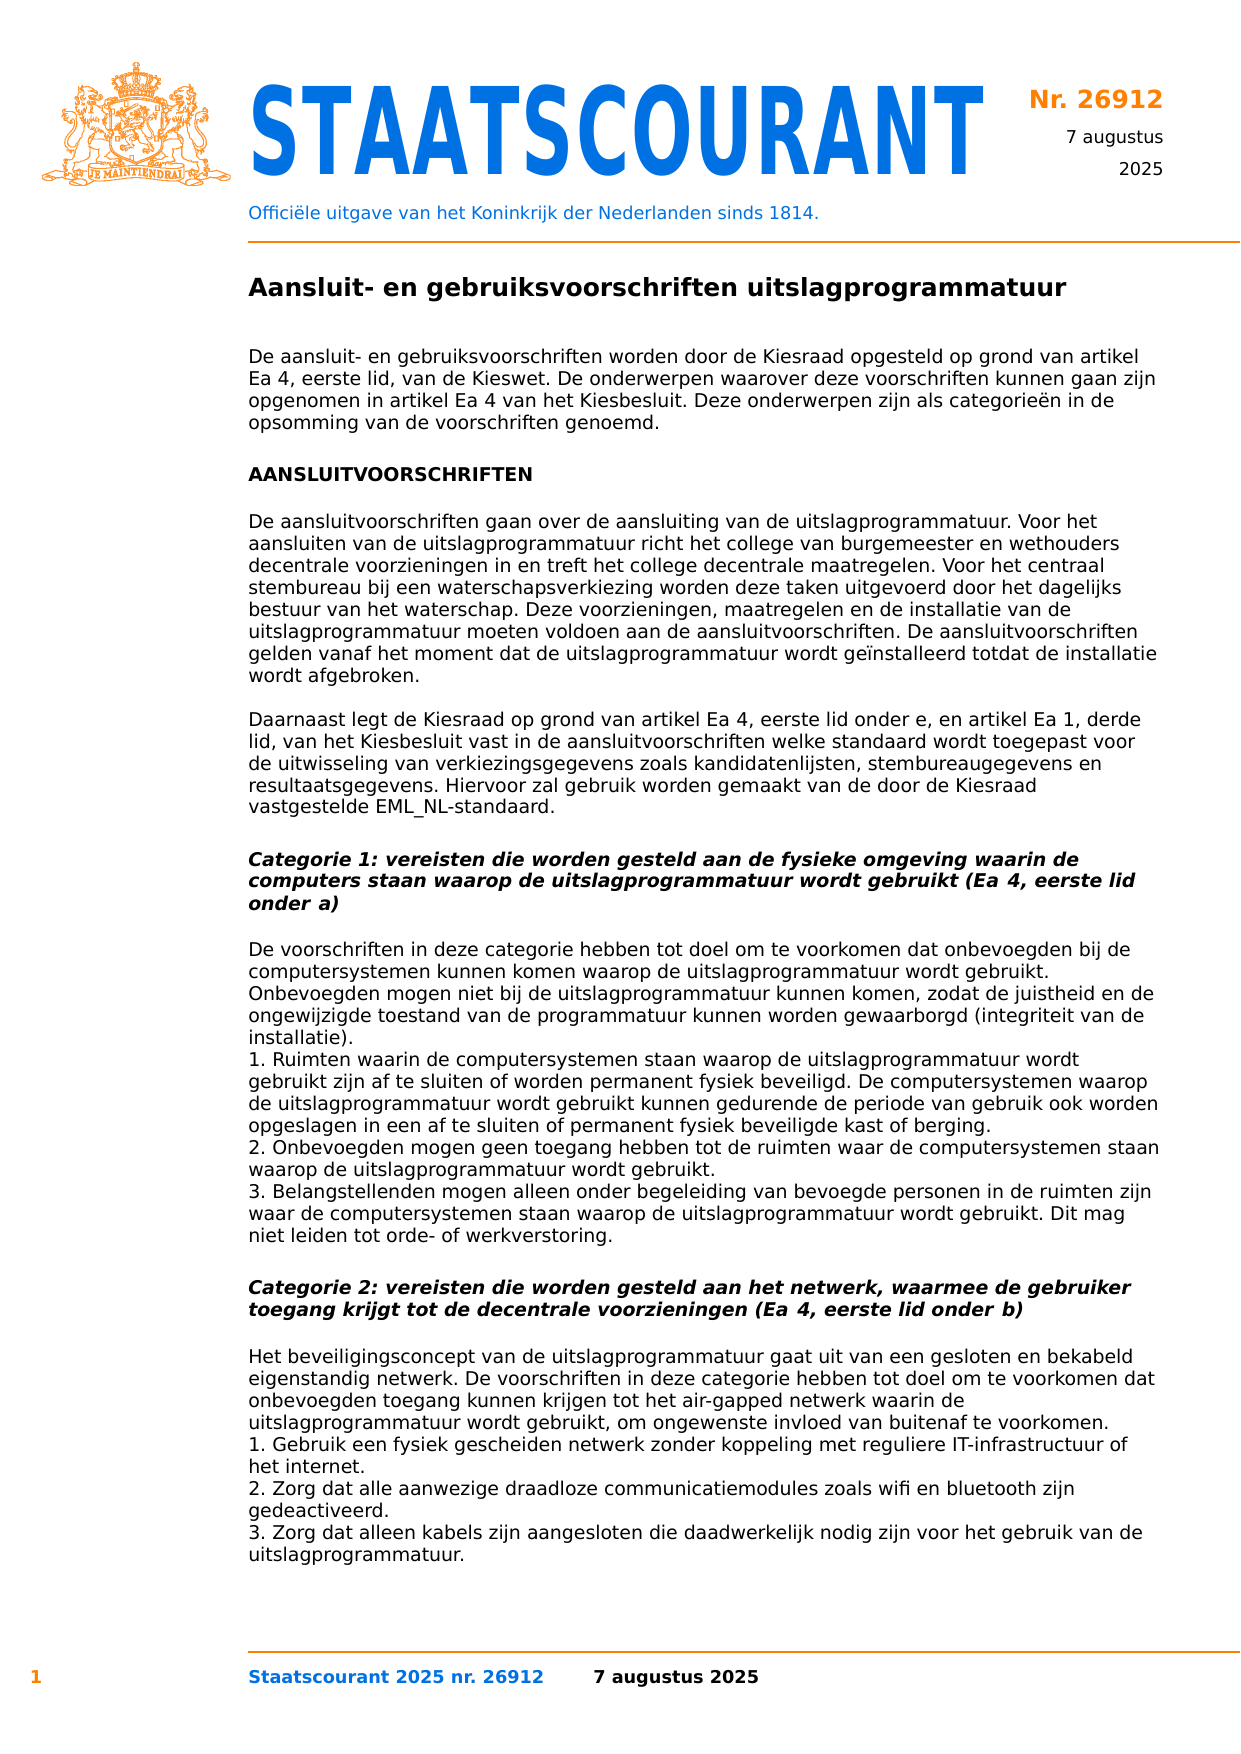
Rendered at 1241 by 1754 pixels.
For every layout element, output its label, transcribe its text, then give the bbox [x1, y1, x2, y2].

text 2. Zorg dat alle aanwezige draadloze communicatiemodules zoals wifi en bluetooth zijn gedeactiveerd. [248, 1478, 1163, 1522]
table_header [25, 62, 248, 241]
subtitle Aansluit- en gebruiksvoorschriften uitslagprogrammatuur [248, 273, 1163, 302]
text De aansluitvoorschriften gaan over de aansluiting van de uitslagprogrammatuur. Voor het aansluiten van de uitslagprogrammatuur richt het college van burgemeester en wethouders decentrale voorzieningen in en treft het college decentrale maatregelen. Voor het centraal stembureau bij een waterschapsverkiezing worden deze taken uitgevoerd door het dagelijks bestuur van het waterschap. Deze voorzieningen, maatregelen en de installatie van de uitslagprogrammatuur moeten voldoen aan de aansluitvoorschriften. De aansluitvoorschriften gelden vanaf het moment dat de uitslagprogrammatuur wordt geïnstalleerd totdat de installatie wordt afgebroken. [248, 511, 1163, 687]
table_cell Officiële uitgave van het Koninkrijk der Nederlanden sinds 1814. [248, 203, 1240, 241]
table_cell 2025 [998, 153, 1240, 203]
text De voorschriften in deze categorie hebben tot doel om te voorkomen dat onbevoegden bij de computersystemen kunnen komen waarop de uitslagprogrammatuur wordt gebruikt. Onbevoegden mogen niet bij de uitslagprogrammatuur kunnen komen, zodat de juistheid en de ongewijzigde toestand van de programmatuur kunnen worden gewaarborgd (integriteit van de installatie). [248, 939, 1163, 1049]
text 1. Ruimten waarin de computersystemen staan waarop de uitslagprogrammatuur wordt gebruikt zijn af te sluiten of worden permanent fysiek beveiligd. De computersystemen waarop de uitslagprogrammatuur wordt gebruikt kunnen gedurende de periode van gebruik ook worden opgeslagen in een af te sluiten of permanent fysiek beveiligde kast of berging. [248, 1049, 1163, 1137]
picture [41, 62, 231, 186]
text Het beveiligingsconcept van de uitslagprogrammatuur gaat uit van een gesloten en bekabeld eigenstandig netwerk. De voorschriften in deze categorie hebben tot doel om te voorkomen dat onbevoegden toegang kunnen krijgen tot het air-gapped netwerk waarin de uitslagprogrammatuur wordt gebruikt, om ongewenste invloed van buitenaf te voorkomen. [248, 1346, 1163, 1434]
text Daarnaast legt de Kiesraad op grond van artikel Ea 4, eerste lid onder e, en artikel Ea 1, derde lid, van het Kiesbesluit vast in de aansluitvoorschriften welke standaard wordt toegepast voor de uitwisseling van verkiezingsgegevens zoals kandidatenlijsten, stembureaugegevens en resultaatsgegevens. Hiervoor zal gebruik worden gemaakt van de door de Kiesraad vastgestelde EML_NL-standaard. [248, 708, 1163, 818]
subtitle Categorie 1: vereisten die worden gesteld aan de fysieke omgeving waarin de computers staan waarop de uitslagprogrammatuur wordt gebruikt (Ea 4, eerste lid onder a) [248, 848, 1163, 914]
subtitle Categorie 2: vereisten die worden gesteld aan het netwerk, waarmee de gebruiker toegang krijgt tot de decentrale voorzieningen (Ea 4, eerste lid onder b) [248, 1277, 1163, 1321]
table_cell 7 augustus [998, 121, 1240, 153]
table_header STAATSCOURANT [248, 62, 998, 203]
text 1. Gebruik een fysiek gescheiden netwerk zonder koppeling met reguliere IT-infrastructuur of het internet. [248, 1434, 1163, 1478]
text 3. Belangstellenden mogen alleen onder begeleiding van bevoegde personen in de ruimten zijn waar de computersystemen staan waarop de uitslagprogrammatuur wordt gebruikt. Dit mag niet leiden tot orde- of werkverstoring. [248, 1181, 1163, 1247]
subtitle AANSLUITVOORSCHRIFTEN [248, 464, 1163, 486]
table_header Nr. 26912 [998, 62, 1240, 121]
text De aansluit- en gebruiksvoorschriften worden door de Kiesraad opgesteld op grond van artikel Ea 4, eerste lid, van de Kieswet. De onderwerpen waarover deze voorschriften kunnen gaan zijn opgenomen in artikel Ea 4 van het Kiesbesluit. Deze onderwerpen zijn als categorieën in de opsomming van de voorschriften genoemd. [248, 346, 1163, 434]
text 2. Onbevoegden mogen geen toegang hebben tot de ruimten waar de computersystemen staan waarop de uitslagprogrammatuur wordt gebruikt. [248, 1137, 1163, 1181]
text 3. Zorg dat alleen kabels zijn aangesloten die daadwerkelijk nodig zijn voor het gebruik van de uitslagprogrammatuur. [248, 1522, 1163, 1566]
